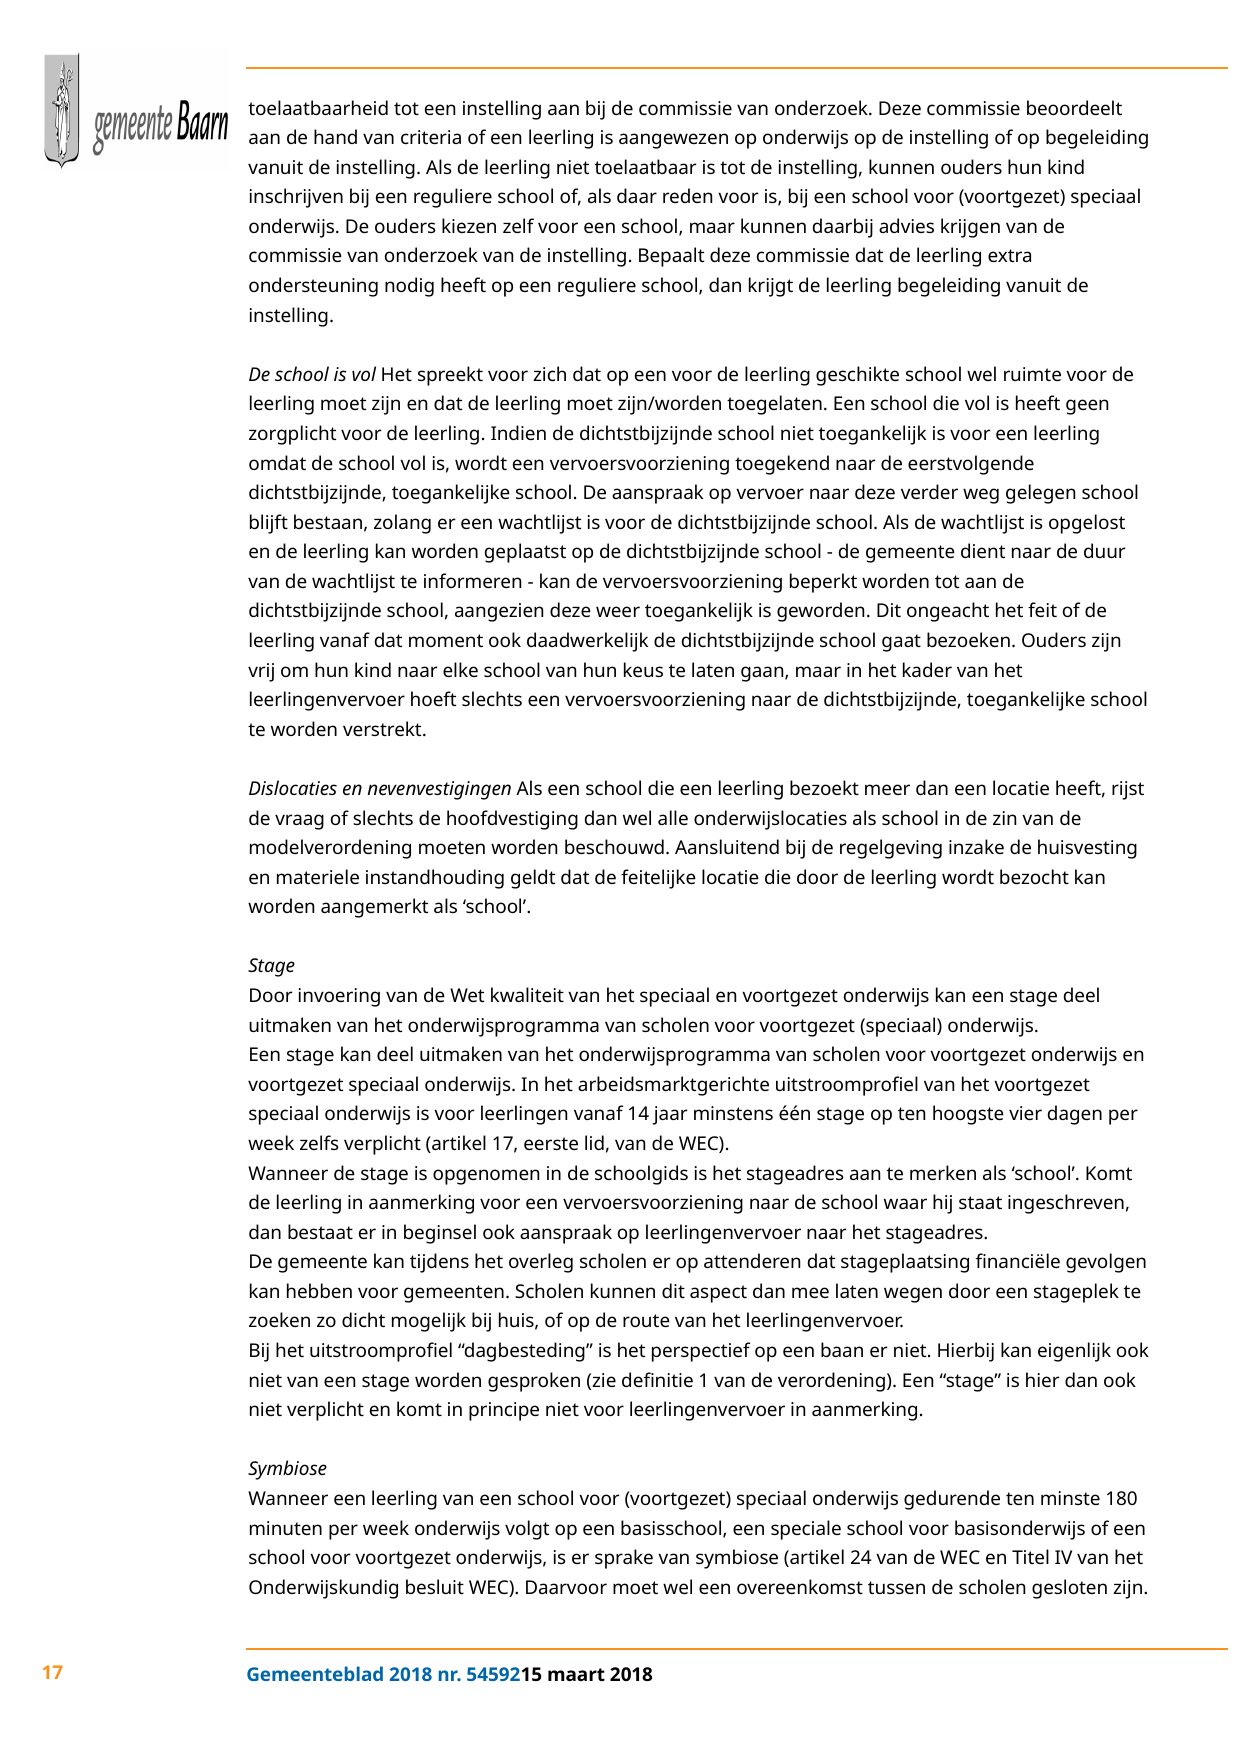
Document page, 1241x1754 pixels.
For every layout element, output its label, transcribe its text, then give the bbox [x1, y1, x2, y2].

text Een stage kan deel uitmaken van het onderwijsprogramma van scholen voor voortgezet onderwijs en voortgezet speciaal onderwijs. In het arbeidsmarktgerichte uitstroomprofiel van het voortgezet speciaal onderwijs is voor leerlingen vanaf 14 jaar minstens één stage op ten hoogste vier dagen per week zelfs verplicht (artikel 17, eerste lid, van de WEC). [248, 1041, 1152, 1156]
text toelaatbaarheid tot een instelling aan bij de commissie van onderzoek. Deze commissie beoordeelt aan de hand van criteria of een leerling is aangewezen op onderwijs op de instelling of op begeleiding vanuit de instelling. Als de leerling niet toelaatbaar is tot de instelling, kunnen ouders hun kind inschrijven bij een reguliere school of, als daar reden voor is, bij een school voor (voortgezet) speciaal onderwijs. De ouders kiezen zelf voor een school, maar kunnen daarbij advies krijgen van de commissie van onderzoek van de instelling. Bepaalt deze commissie dat de leerling extra ondersteuning nodig heeft op een reguliere school, dan krijgt de leerling begeleiding vanuit de instelling. [248, 95, 1152, 328]
text Door invoering van de Wet kwaliteit van het speciaal en voortgezet onderwijs kan een stage deel uitmaken van het onderwijsprogramma van scholen voor voortgezet (speciaal) onderwijs. [248, 982, 1152, 1038]
text Wanneer een leerling van een school voor (voortgezet) speciaal onderwijs gedurende ten minste 180 minuten per week onderwijs volgt op een basisschool, een speciale school voor basisonderwijs of een school voor voortgezet onderwijs, is er sprake van symbiose (artikel 24 van de WEC en Titel IV van het Onderwijskundig besluit WEC). Daarvoor moet wel een overeenkomst tussen de scholen gesloten zijn. [248, 1485, 1152, 1600]
picture [41, 47, 231, 172]
text De school is vol Het spreekt voor zich dat op een voor de leerling geschikte school wel ruimte voor de leerling moet zijn en dat de leerling moet zijn/worden toegelaten. Een school die vol is heeft geen zorgplicht voor de leerling. Indien de dichtstbijzijnde school niet toegankelijk is voor een leerling omdat de school vol is, wordt een vervoersvoorziening toegekend naar de eerstvolgende dichtstbijzijnde, toegankelijke school. De aanspraak op vervoer naar deze verder weg gelegen school blijft bestaan, zolang er een wachtlijst is voor de dichtstbijzijnde school. Als de wachtlijst is opgelost en de leerling kan worden geplaatst op de dichtstbijzijnde school - de gemeente dient naar de duur van de wachtlijst te informeren - kan de vervoersvoorziening beperkt worden tot aan de dichtstbijzijnde school, aangezien deze weer toegankelijk is geworden. Dit ongeacht het feit of de leerling vanaf dat moment ook daadwerkelijk de dichtstbijzijnde school gaat bezoeken. Ouders zijn vrij om hun kind naar elke school van hun keus te laten gaan, maar in het kader van het leerlingenvervoer hoeft slechts een vervoersvoorziening naar de dichtstbijzijnde, toegankelijke school te worden verstrekt. [248, 361, 1152, 742]
text Stage [248, 953, 1152, 978]
text De gemeente kan tijdens het overleg scholen er op attenderen dat stageplaatsing financiële gevolgen kan hebben voor gemeenten. Scholen kunnen dit aspect dan mee laten wegen door een stageplek te zoeken zo dicht mogelijk bij huis, of op de route van het leerlingenvervoer. [248, 1248, 1152, 1333]
text Dislocaties en nevenvestigingen Als een school die een leerling bezoekt meer dan een locatie heeft, rijst de vraag of slechts de hoofdvestiging dan wel alle onderwijslocaties als school in de zin van de modelverordening moeten worden beschouwd. Aansluitend bij de regelgeving inzake de huisvesting en materiele instandhouding geldt dat de feitelijke locatie die door de leerling wordt bezocht kan worden aangemerkt als ‘school’. [248, 775, 1152, 919]
text Bij het uitstroomprofiel “dagbesteding” is het perspectief op een baan er niet. Hierbij kan eigenlijk ook niet van een stage worden gesproken (zie definitie 1 van de verordening). Een “stage” is hier dan ook niet verplicht en komt in principe niet voor leerlingenvervoer in aanmerking. [248, 1337, 1152, 1422]
text Symbiose [248, 1456, 1152, 1481]
text Wanneer de stage is opgenomen in de schoolgids is het stageadres aan te merken als ‘school’. Komt de leerling in aanmerking voor een vervoersvoorziening naar de school waar hij staat ingeschreven, dan bestaat er in beginsel ook aanspraak op leerlingenvervoer naar het stageadres. [248, 1160, 1152, 1245]
